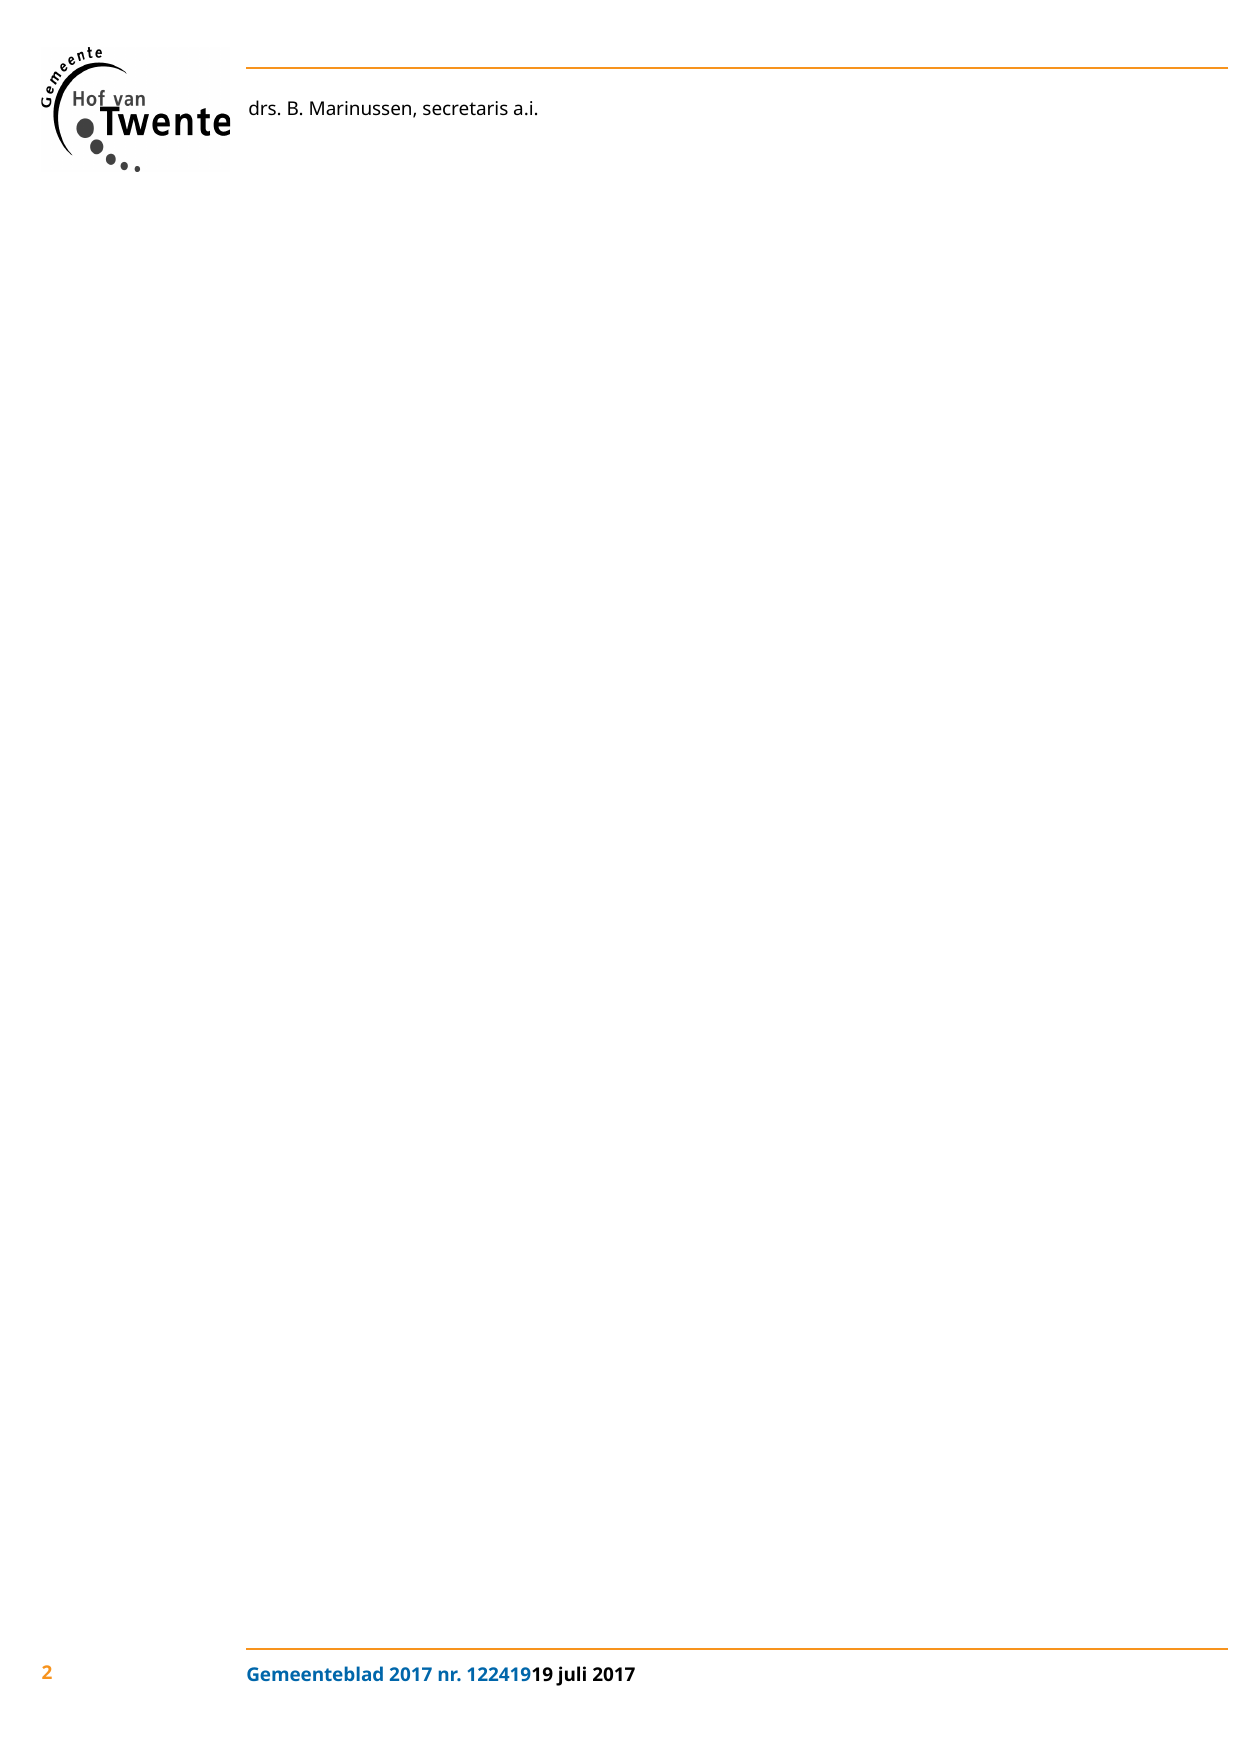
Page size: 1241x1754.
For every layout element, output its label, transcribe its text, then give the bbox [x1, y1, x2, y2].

picture [41, 47, 231, 172]
text drs. B. Marinussen, secretaris a.i. [248, 95, 1152, 121]
